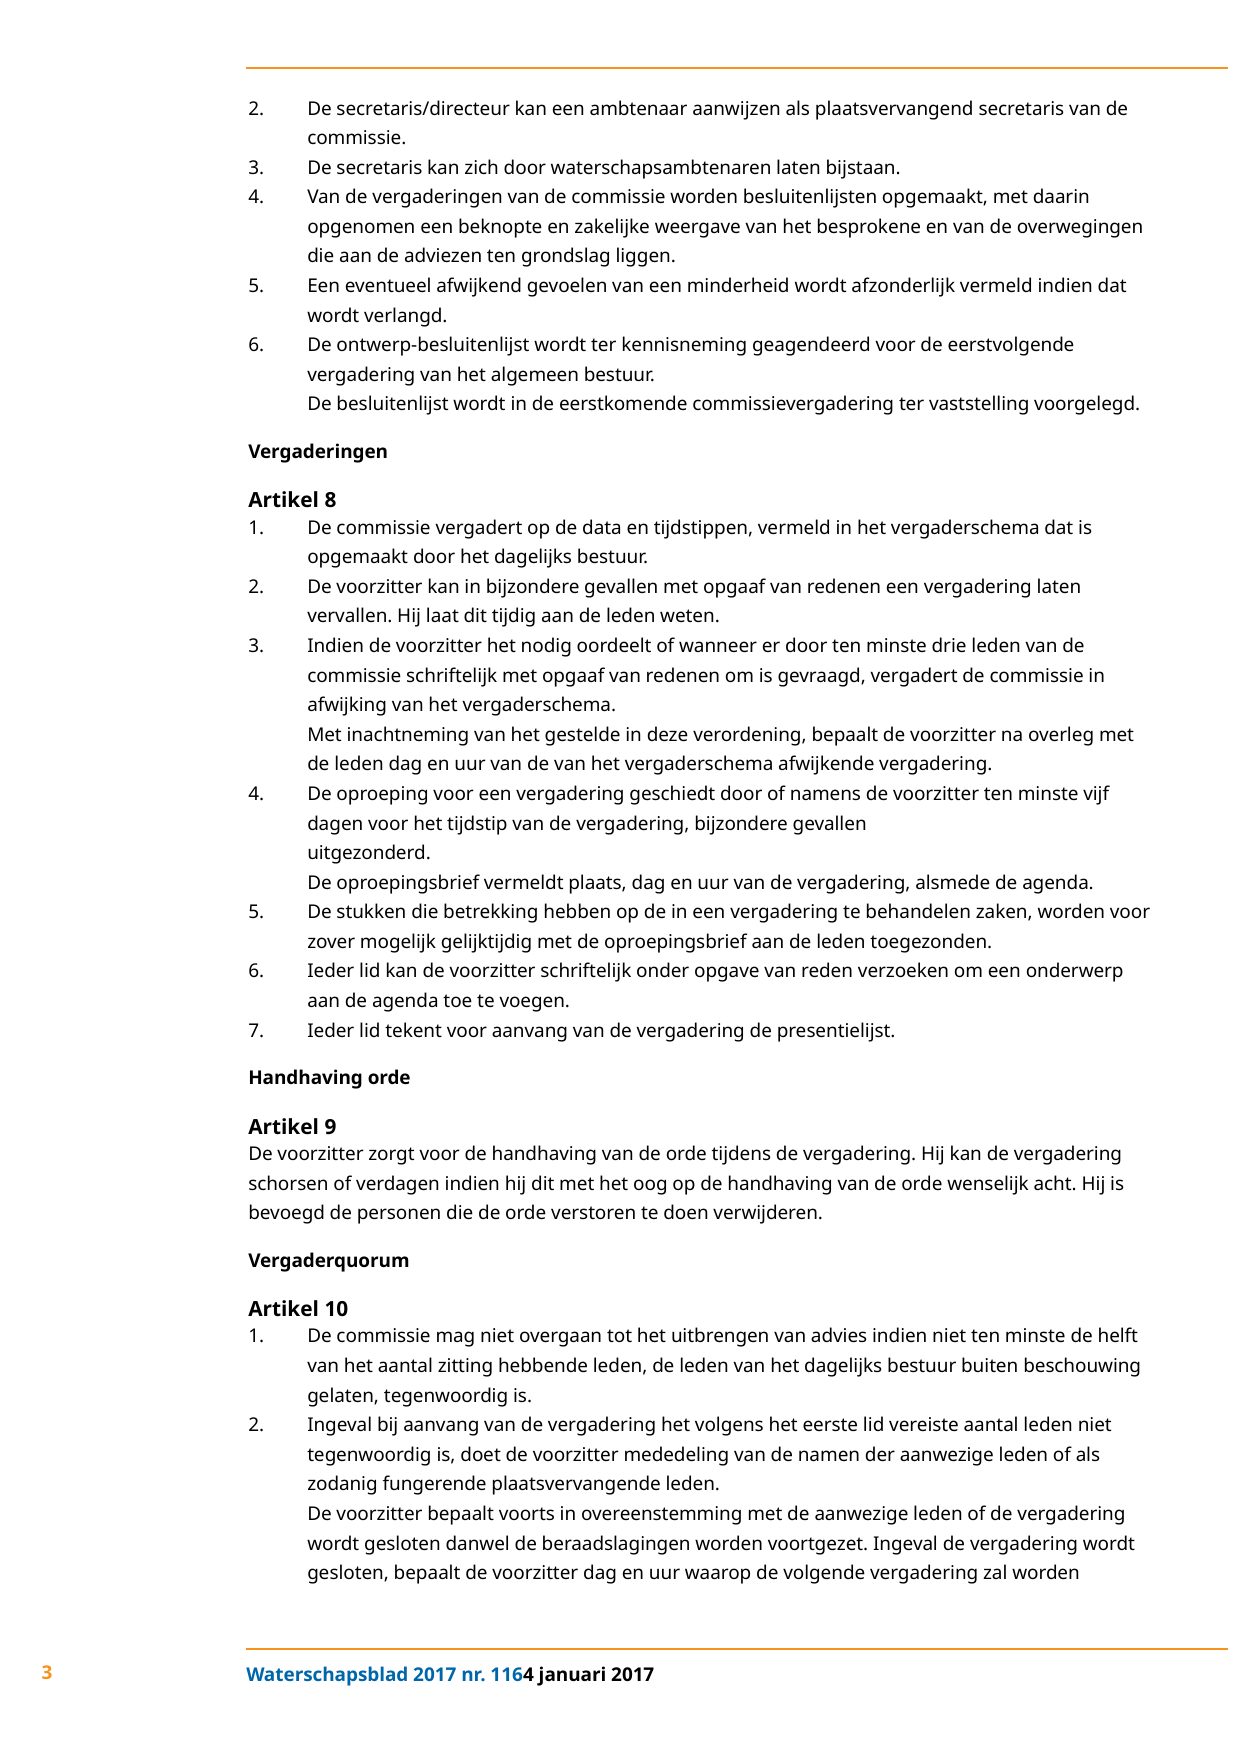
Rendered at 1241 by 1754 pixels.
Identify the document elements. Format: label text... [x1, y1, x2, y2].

list Van de vergaderingen van de commissie worden besluitenlijsten opgemaakt, met daarin opgenomen een beknopte en zakelijke weergave van het besprokene en van de overwegingen die aan de adviezen ten grondslag liggen. [248, 183, 1152, 268]
list De voorzitter bepaalt voorts in overeenstemming met de aanwezige leden of de vergadering wordt gesloten danwel de beraadslagingen worden voortgezet. Ingeval de vergadering wordt gesloten, bepaalt de voorzitter dag en uur waarop de volgende vergadering zal worden [248, 1500, 1152, 1585]
text Artikel 8 [248, 486, 1152, 514]
list Ieder lid tekent voor aanvang van de vergadering de presentielijst. [248, 1017, 1152, 1043]
list De commissie vergadert op de data en tijdstippen, vermeld in het vergaderschema dat is opgemaakt door het dagelijks bestuur. [248, 514, 1152, 569]
list Ieder lid kan de voorzitter schriftelijk onder opgave van reden verzoeken om een onderwerp aan de agenda toe te voegen. [248, 958, 1152, 1013]
list De oproepingsbrief vermeldt plaats, dag en uur van de vergadering, alsmede de agenda. [248, 869, 1152, 895]
picture [41, 47, 231, 172]
text Vergaderingen [248, 436, 1152, 465]
text Vergaderquorum [248, 1245, 1152, 1273]
list Ingeval bij aanvang van de vergadering het volgens het eerste lid vereiste aantal leden niet tegenwoordig is, doet de voorzitter mededeling van de namen der aanwezige leden of als zodanig fungerende plaatsvervangende leden. [248, 1411, 1152, 1496]
list De ontwerp-besluitenlijst wordt ter kennisneming geagendeerd voor de eerstvolgende vergadering van het algemeen bestuur. [248, 331, 1152, 387]
text Artikel 9 [248, 1112, 1152, 1140]
text Handhaving orde [248, 1062, 1152, 1091]
list uitgezonderd. [248, 839, 1152, 865]
text Artikel 10 [248, 1294, 1152, 1323]
text De voorzitter zorgt voor de handhaving van de orde tijdens de vergadering. Hij kan de vergadering schorsen of verdagen indien hij dit met het oog op de handhaving van de orde wenselijk acht. Hij is bevoegd de personen die de orde verstoren te doen verwijderen. [248, 1140, 1152, 1225]
list De voorzitter kan in bijzondere gevallen met opgaaf van redenen een vergadering laten vervallen. Hij laat dit tijdig aan de leden weten. [248, 573, 1152, 628]
list De oproeping voor een vergadering geschiedt door of namens de voorzitter ten minste vijf dagen voor het tijdstip van de vergadering, bijzondere gevallen [248, 780, 1152, 836]
list Een eventueel afwijkend gevoelen van een minderheid wordt afzonderlijk vermeld indien dat wordt verlangd. [248, 272, 1152, 328]
list Indien de voorzitter het nodig oordeelt of wanneer er door ten minste drie leden van de commissie schriftelijk met opgaaf van redenen om is gevraagd, vergadert de commissie in afwijking van het vergaderschema. [248, 632, 1152, 717]
list De besluitenlijst wordt in de eerstkomende commissievergadering ter vaststelling voorgelegd. [248, 391, 1152, 416]
list De commissie mag niet overgaan tot het uitbrengen van advies indien niet ten minste de helft van het aantal zitting hebbende leden, de leden van het dagelijks bestuur buiten beschouwing gelaten, tegenwoordig is. [248, 1323, 1152, 1408]
list De secretaris/directeur kan een ambtenaar aanwijzen als plaatsvervangend secretaris van de commissie. [248, 95, 1152, 150]
list Met inachtneming van het gestelde in deze verordening, bepaalt de voorzitter na overleg met de leden dag en uur van de van het vergaderschema afwijkende vergadering. [248, 721, 1152, 776]
list De stukken die betrekking hebben op de in een vergadering te behandelen zaken, worden voor zover mogelijk gelijktijdig met de oproepingsbrief aan de leden toegezonden. [248, 898, 1152, 954]
list De secretaris kan zich door waterschapsambtenaren laten bijstaan. [248, 154, 1152, 180]
